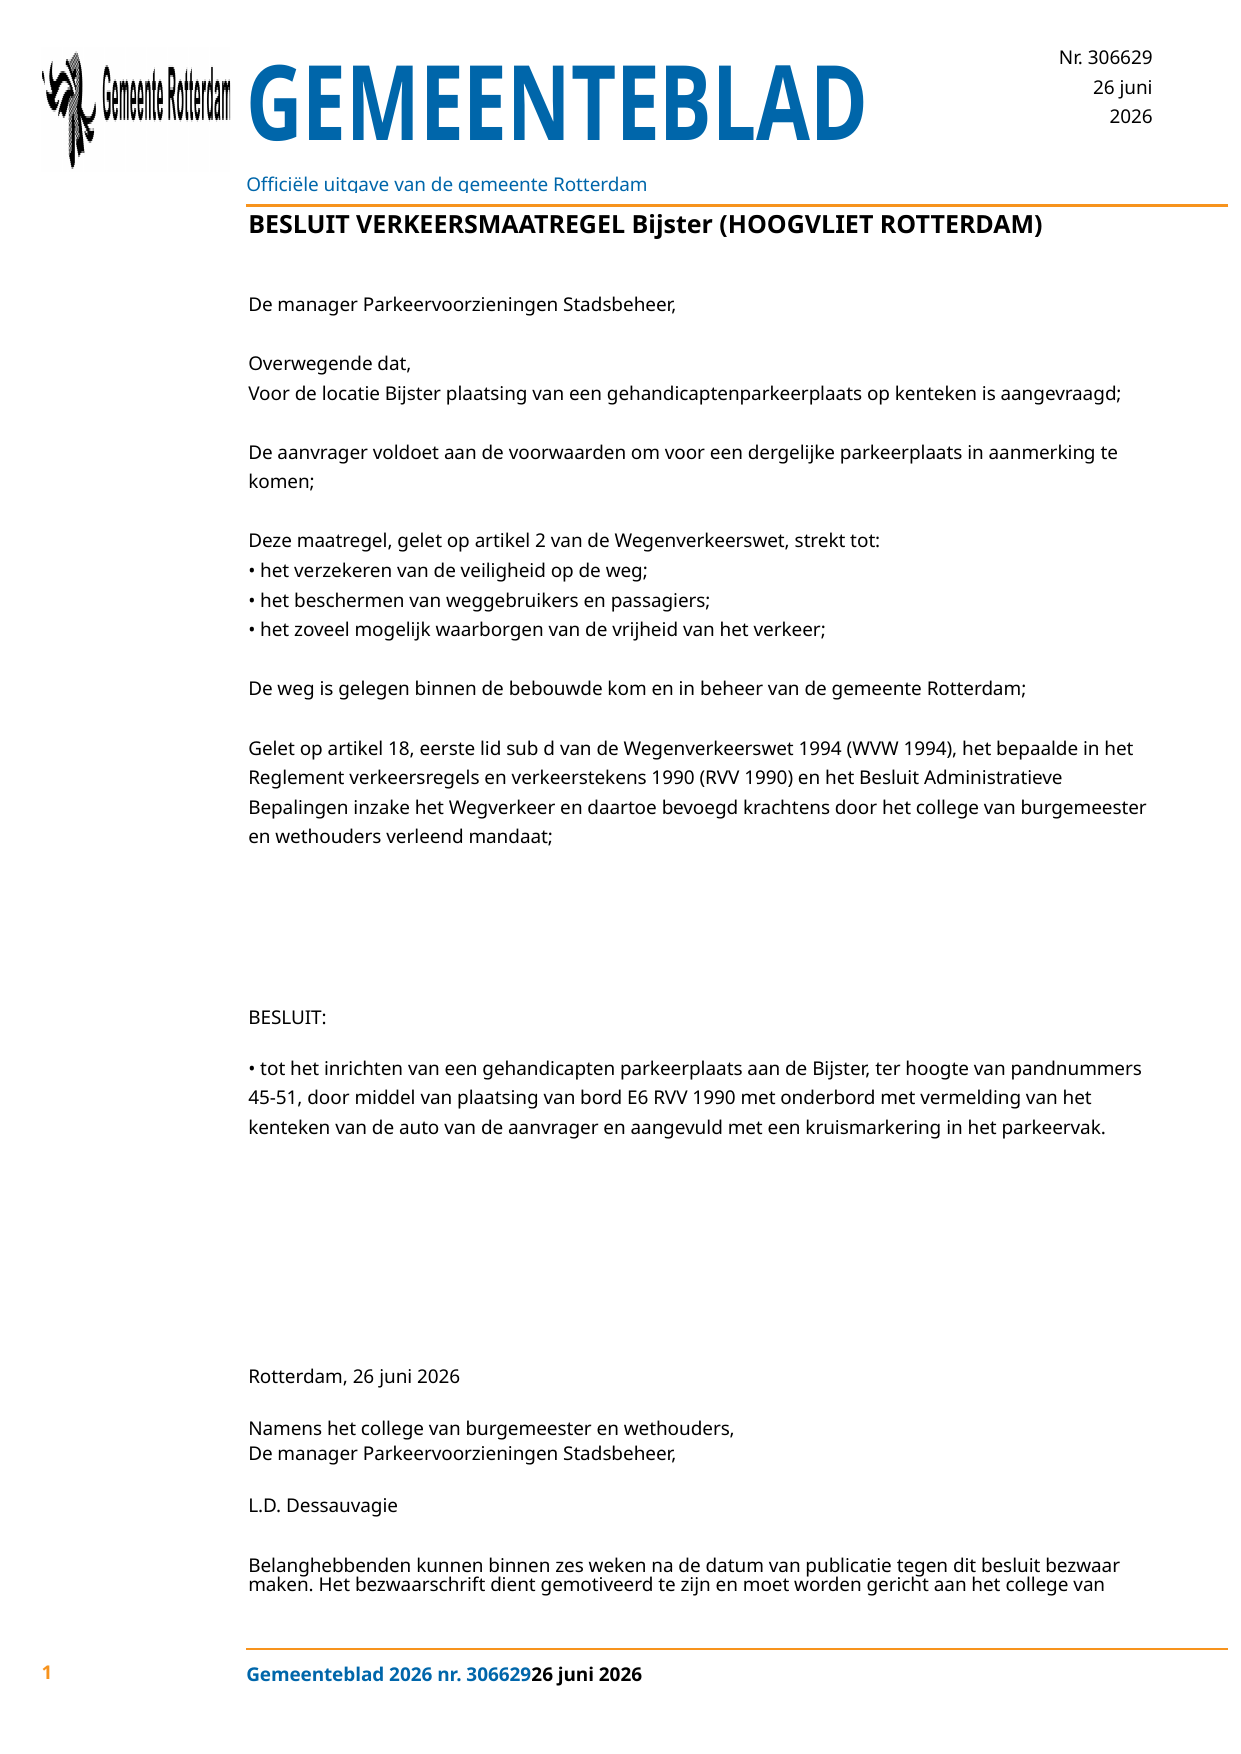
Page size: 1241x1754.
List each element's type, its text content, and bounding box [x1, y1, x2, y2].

picture [41, 47, 231, 172]
text • het verzekeren van de veiligheid op de weg; [248, 557, 1152, 583]
text Deze maatregel, gelet op artikel 2 van de Wegenverkeerswet, strekt tot: [248, 528, 1152, 553]
text L.D. Dessauvagie [248, 1492, 1152, 1518]
text • het zoveel mogelijk waarborgen van de vrijheid van het verkeer; [248, 616, 1152, 642]
text De manager Parkeervoorzieningen Stadsbeheer, [248, 291, 1152, 317]
text De weg is gelegen binnen de bebouwde kom en in beheer van de gemeente Rotterdam; [248, 676, 1152, 701]
text De manager Parkeervoorzieningen Stadsbeheer, [248, 1441, 1152, 1466]
text De aanvrager voldoet aan de voorwaarden om voor een dergelijke parkeerplaats in aanmerking te komen; [248, 439, 1152, 494]
text • tot het inrichten van een gehandicapten parkeerplaats aan de Bijster, ter hoogte van pandnummers 45-51, door middel van plaatsing van bord E6 RVV 1990 met onderbord met vermelding van het kenteken van de auto van de aanvrager en aangevuld met een kruismarkering in het parkeervak. [248, 1055, 1152, 1140]
text • het beschermen van weggebruikers en passagiers; [248, 587, 1152, 613]
text BESLUIT: [248, 1004, 1152, 1030]
text Gelet op artikel 18, eerste lid sub d van de Wegenverkeerswet 1994 (WVW 1994), het bepaalde in het Reglement verkeersregels en verkeerstekens 1990 (RVV 1990) en het Besluit Administratieve Bepalingen inzake het Wegverkeer en daartoe bevoegd krachtens door het college van burgemeester en wethouders verleend mandaat; [248, 735, 1152, 849]
text Rotterdam, 26 juni 2026 [248, 1363, 1152, 1389]
text BESLUIT VERKEERSMAATREGEL Bijster (HOOGVLIET ROTTERDAM) [248, 207, 1152, 241]
text Overwegende dat, [248, 350, 1152, 376]
text Namens het college van burgemeester en wethouders, [248, 1415, 1152, 1441]
text Belanghebbenden kunnen binnen zes weken na de datum van publicatie tegen dit besluit bezwaar maken. Het bezwaarschrift dient gemotiveerd te zijn en moet worden gericht aan het college van [248, 1557, 1152, 1596]
text Voor de locatie Bijster plaatsing van een gehandicaptenparkeerplaats op kenteken is aangevraagd; [248, 380, 1152, 406]
